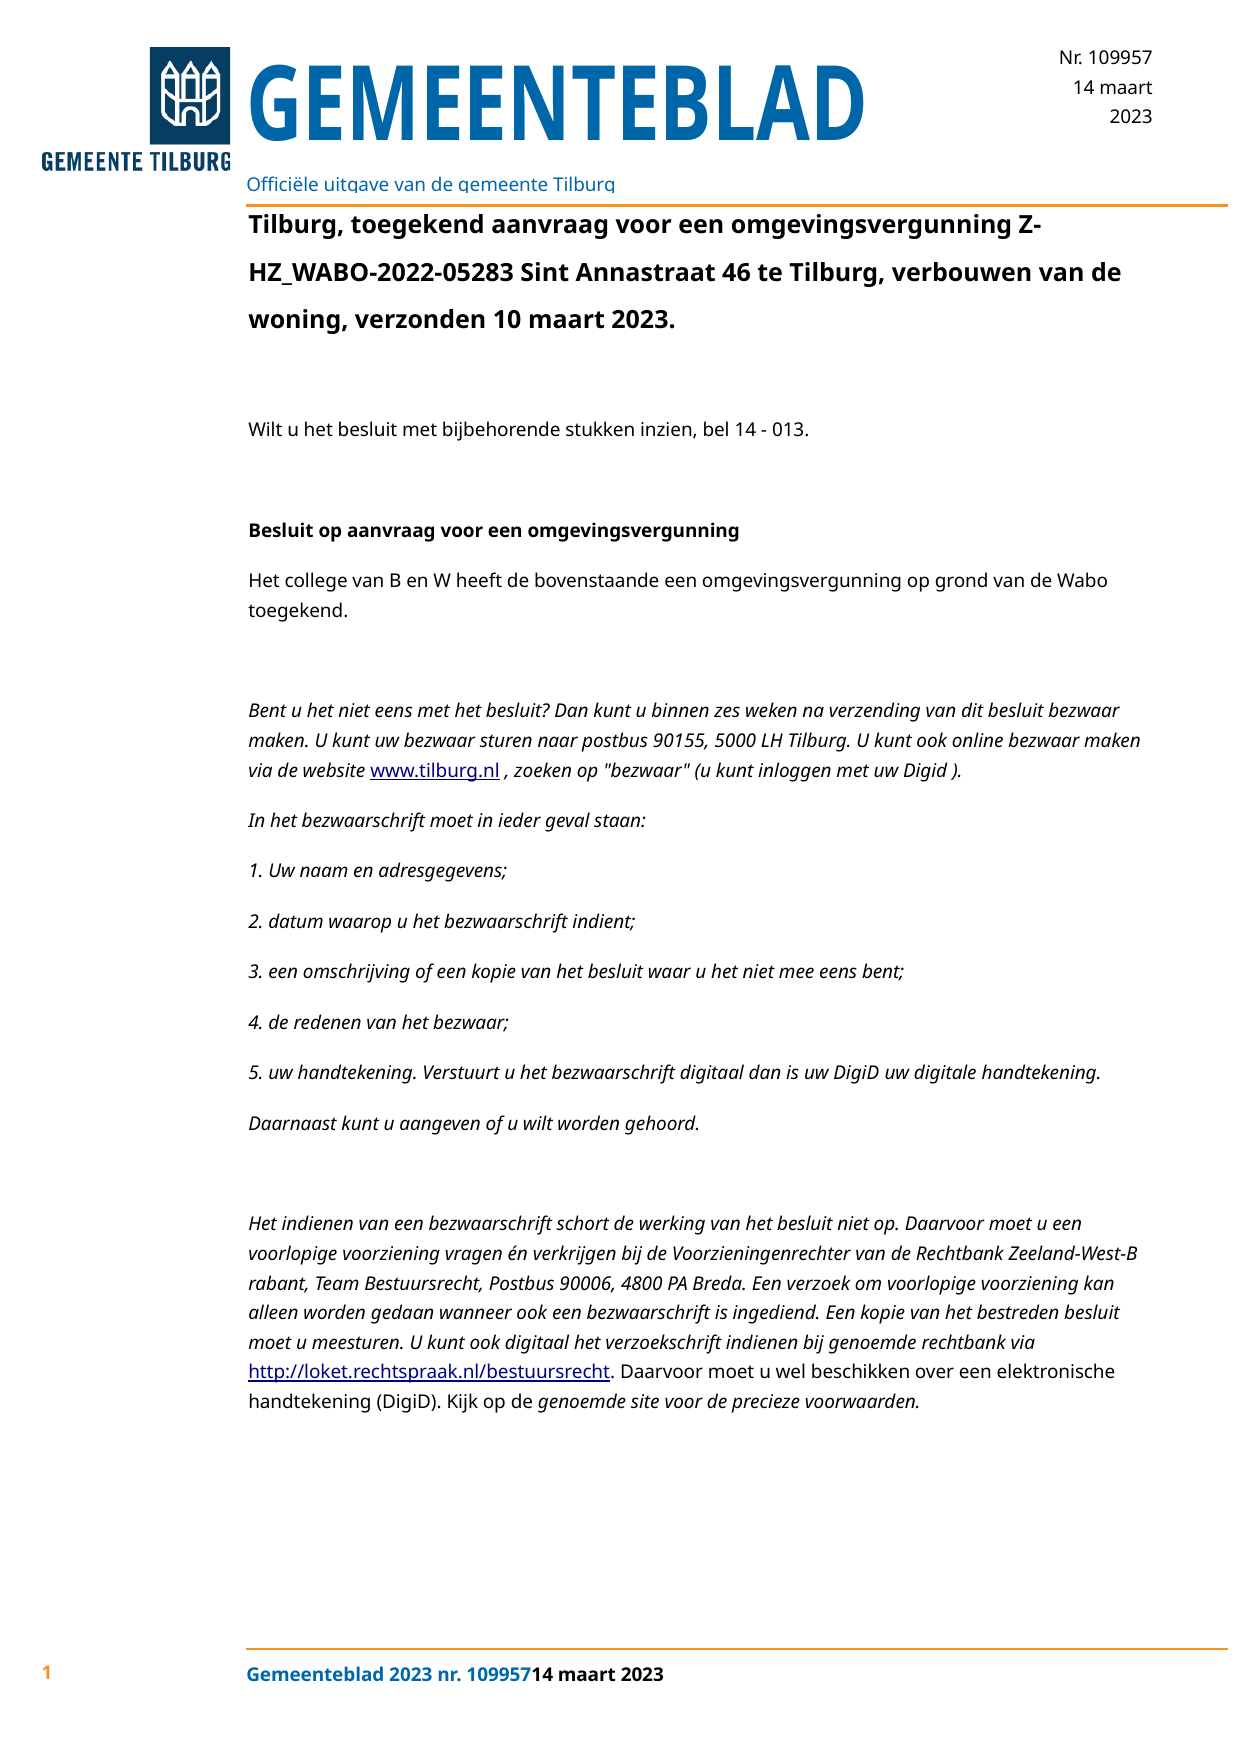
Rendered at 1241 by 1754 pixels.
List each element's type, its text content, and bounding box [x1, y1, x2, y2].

text 4. de redenen van het bezwaar; [248, 1009, 1152, 1034]
text 1. Uw naam en adresgegevens; [248, 858, 1152, 883]
text Wilt u het besluit met bijbehorende stukken inzien, bel 14 - 013. [248, 416, 1152, 442]
text Het college van B en W heeft de bovenstaande een omgevingsvergunning op grond van de Wabo toegekend. [248, 567, 1152, 622]
text 2. datum waarop u het bezwaarschrift indient; [248, 908, 1152, 934]
text 3. een omschrijving of een kopie van het besluit waar u het niet mee eens bent; [248, 958, 1152, 984]
text Bent u het niet eens met het besluit? Dan kunt u binnen zes weken na verzending van dit besluit bezwaar maken. U kunt uw bezwaar sturen naar postbus 90155, 5000 LH Tilburg. U kunt ook online bezwaar maken via de website www.tilburg.nl , zoeken op "bezwaar" (u kunt inloggen met uw Digid ). [248, 698, 1152, 782]
text 5. uw handtekening. Verstuurt u het bezwaarschrift digitaal dan is uw DigiD uw digitale handtekening. [248, 1059, 1152, 1085]
text Besluit op aanvraag voor een omgevingsvergunning [248, 517, 1152, 542]
text Daarnaast kunt u aangeven of u wilt worden gehoord. [248, 1110, 1152, 1135]
picture [41, 47, 231, 172]
text Het indienen van een bezwaarschrift schort de werking van het besluit niet op. Daarvoor moet u een voorlopige voorziening vragen én verkrijgen bij de Voorzieningenrechter van de Rechtbank Zeeland-West-B rabant, Team Bestuursrecht, Postbus 90006, 4800 PA Breda. Een verzoek om voorlopige voorziening kan alleen worden gedaan wanneer ook een bezwaarschrift is ingediend. Een kopie van het bestreden besluit moet u meesturen. U kunt ook digitaal het verzoekschrift indienen bij genoemde rechtbank via http://loket.rechtspraak.nl/bestuursrecht. Daarvoor moet u wel beschikken over een elektronische handtekening (DigiD). Kijk op de genoemde site voor de precieze voorwaarden. [248, 1211, 1152, 1414]
text In het bezwaarschrift moet in ieder geval staan: [248, 807, 1152, 833]
text Tilburg, toegekend aanvraag voor een omgevingsvergunning Z-HZ_WABO-2022-05283 Sint Annastraat 46 te Tilburg, verbouwen van de woning, verzonden 10 maart 2023. [248, 207, 1152, 336]
